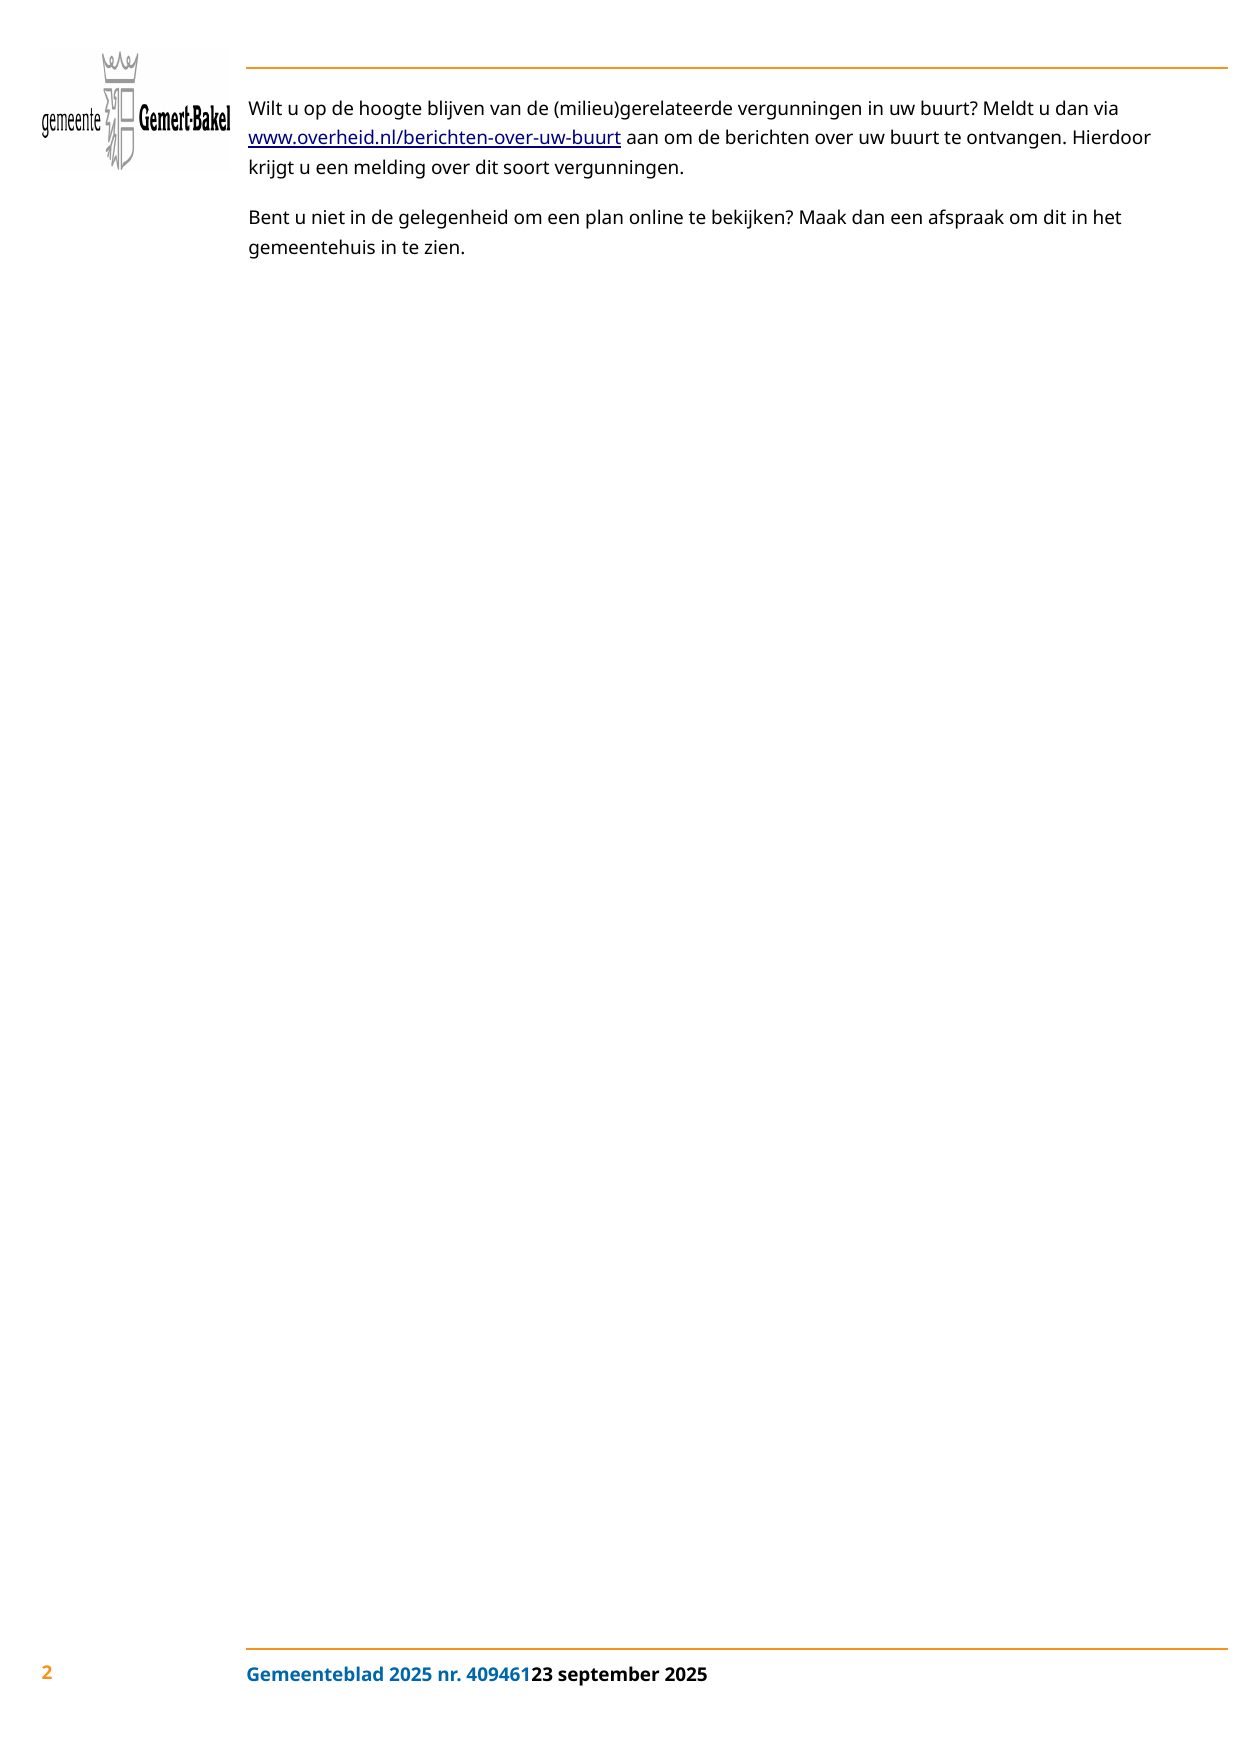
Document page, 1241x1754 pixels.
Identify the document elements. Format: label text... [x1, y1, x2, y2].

text Wilt u op de hoogte blijven van de (milieu)gerelateerde vergunningen in uw buurt? Meldt u dan via www.overheid.nl/berichten-over-uw-buurt aan om de berichten over uw buurt te ontvangen. Hierdoor krijgt u een melding over dit soort vergunningen. [248, 95, 1152, 180]
picture [41, 47, 231, 172]
text Bent u niet in de gelegenheid om een plan online te bekijken? Maak dan een afspraak om dit in het gemeentehuis in te zien. [248, 204, 1152, 260]
